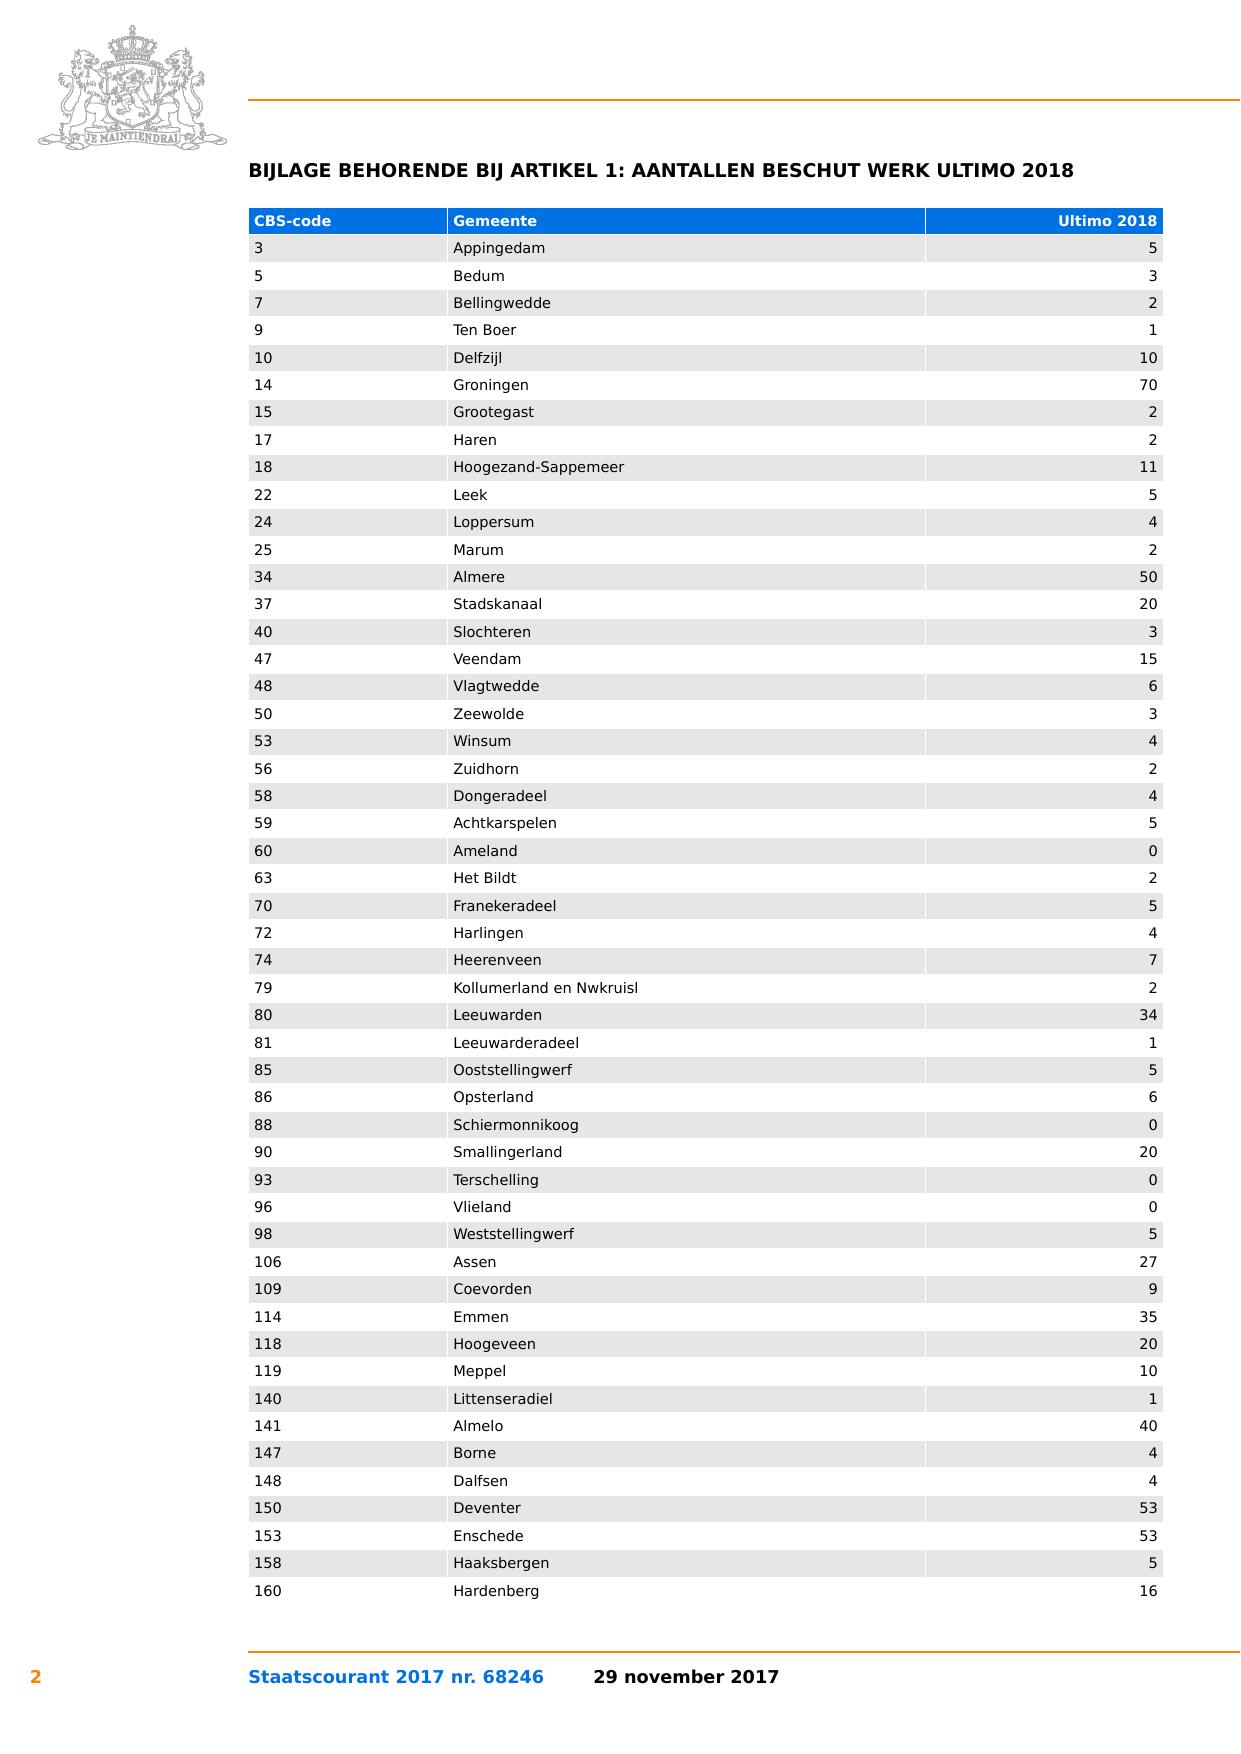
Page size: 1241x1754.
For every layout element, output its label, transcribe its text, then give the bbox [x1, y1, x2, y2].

table_cell Het Bildt [448, 865, 925, 892]
subtitle BIJLAGE BEHORENDE BIJ ARTIKEL 1: AANTALLEN BESCHUT WERK ULTIMO 2018 [248, 160, 1163, 182]
table_cell 10 [249, 345, 447, 371]
picture [38, 25, 227, 150]
table_cell 150 [249, 1496, 447, 1522]
table_cell 2 [926, 975, 1163, 1001]
table_cell 4 [926, 920, 1163, 947]
table_cell Vlagtwedde [448, 674, 925, 700]
table_cell Zuidhorn [448, 756, 925, 782]
table_cell 4 [926, 1468, 1163, 1494]
table_cell 9 [926, 1276, 1163, 1303]
table_cell Groningen [448, 372, 925, 399]
table_cell 47 [249, 646, 447, 673]
table_cell 2 [926, 756, 1163, 782]
table_cell 79 [249, 975, 447, 1001]
table_cell Bedum [448, 263, 925, 289]
table_cell Terschelling [448, 1167, 925, 1193]
table_cell 147 [249, 1441, 447, 1467]
table_cell 109 [249, 1276, 447, 1303]
table_cell 50 [926, 564, 1163, 590]
table_cell 56 [249, 756, 447, 782]
table_cell Marum [448, 537, 925, 563]
table_cell Hardenberg [448, 1578, 925, 1604]
table_cell 34 [249, 564, 447, 590]
table_cell Ameland [448, 838, 925, 864]
table_cell Franekeradeel [448, 893, 925, 919]
table_cell 3 [926, 619, 1163, 645]
table_cell 114 [249, 1304, 447, 1330]
table_cell 88 [249, 1112, 447, 1138]
table_cell 5 [926, 1057, 1163, 1083]
table_cell 81 [249, 1030, 447, 1056]
table_cell Achtkarspelen [448, 811, 925, 837]
table_cell 22 [249, 482, 447, 508]
table_cell 98 [249, 1222, 447, 1248]
table_cell 2 [926, 537, 1163, 563]
table_cell 1 [926, 318, 1163, 344]
table_cell 15 [249, 400, 447, 426]
table_cell Leeuwarden [448, 1003, 925, 1029]
table_cell 3 [926, 701, 1163, 727]
table_cell 6 [926, 1085, 1163, 1111]
table_header Gemeente [448, 208, 925, 234]
table_cell 1 [926, 1386, 1163, 1412]
table_cell 35 [926, 1304, 1163, 1330]
table_cell 3 [249, 235, 447, 262]
table_cell 37 [249, 591, 447, 618]
table_cell 63 [249, 865, 447, 892]
table_cell 90 [249, 1139, 447, 1166]
table_cell 153 [249, 1523, 447, 1549]
table_cell Almere [448, 564, 925, 590]
table_cell Meppel [448, 1359, 925, 1385]
table_cell 0 [926, 1194, 1163, 1221]
table_cell 53 [926, 1523, 1163, 1549]
table_cell Enschede [448, 1523, 925, 1549]
table_cell Appingedam [448, 235, 925, 262]
table_cell 80 [249, 1003, 447, 1029]
table_cell Haren [448, 427, 925, 453]
table_cell 6 [926, 674, 1163, 700]
table_cell 148 [249, 1468, 447, 1494]
table_cell Weststellingwerf [448, 1222, 925, 1248]
table_cell 5 [926, 1550, 1163, 1577]
table_cell 20 [926, 591, 1163, 618]
table_cell 70 [249, 893, 447, 919]
table_cell Dalfsen [448, 1468, 925, 1494]
table_cell Harlingen [448, 920, 925, 947]
table_cell Smallingerland [448, 1139, 925, 1166]
table_cell 18 [249, 455, 447, 481]
table_cell 7 [249, 290, 447, 316]
table_cell 25 [249, 537, 447, 563]
table_cell 53 [926, 1496, 1163, 1522]
table_cell 3 [926, 263, 1163, 289]
table_cell 59 [249, 811, 447, 837]
table_cell 50 [249, 701, 447, 727]
table_cell Ooststellingwerf [448, 1057, 925, 1083]
table_cell 2 [926, 865, 1163, 892]
table_cell 40 [926, 1413, 1163, 1440]
table_cell Almelo [448, 1413, 925, 1440]
table_cell 4 [926, 783, 1163, 809]
table_cell 15 [926, 646, 1163, 673]
table_cell 0 [926, 1112, 1163, 1138]
table_cell Hoogezand-Sappemeer [448, 455, 925, 481]
table_cell 2 [926, 400, 1163, 426]
table_cell 70 [926, 372, 1163, 399]
table_cell 4 [926, 729, 1163, 755]
table_cell 24 [249, 509, 447, 536]
table_cell 5 [926, 893, 1163, 919]
table_cell 58 [249, 783, 447, 809]
table_cell 10 [926, 345, 1163, 371]
table_cell 5 [926, 1222, 1163, 1248]
table_cell 20 [926, 1331, 1163, 1357]
table_cell Leek [448, 482, 925, 508]
table_cell Slochteren [448, 619, 925, 645]
table_cell 118 [249, 1331, 447, 1357]
table_cell Opsterland [448, 1085, 925, 1111]
table_header CBS-code [249, 208, 447, 234]
table_cell 158 [249, 1550, 447, 1577]
table_cell 48 [249, 674, 447, 700]
table_cell Kollumerland en Nwkruisl [448, 975, 925, 1001]
table_cell 0 [926, 1167, 1163, 1193]
table_cell 40 [249, 619, 447, 645]
table_cell Loppersum [448, 509, 925, 536]
table_cell 20 [926, 1139, 1163, 1166]
table_cell Haaksbergen [448, 1550, 925, 1577]
table_cell 140 [249, 1386, 447, 1412]
table_cell 96 [249, 1194, 447, 1221]
table_cell Delfzijl [448, 345, 925, 371]
table_cell 5 [926, 482, 1163, 508]
table_cell Bellingwedde [448, 290, 925, 316]
table_cell 14 [249, 372, 447, 399]
table_cell 86 [249, 1085, 447, 1111]
table_cell Grootegast [448, 400, 925, 426]
table_cell 7 [926, 948, 1163, 974]
table_cell 16 [926, 1578, 1163, 1604]
table_cell Assen [448, 1249, 925, 1275]
table_cell 106 [249, 1249, 447, 1275]
table_cell Stadskanaal [448, 591, 925, 618]
table_cell Zeewolde [448, 701, 925, 727]
table_cell Schiermonnikoog [448, 1112, 925, 1138]
table_cell Hoogeveen [448, 1331, 925, 1357]
table_cell 1 [926, 1030, 1163, 1056]
table_cell 17 [249, 427, 447, 453]
table_cell 93 [249, 1167, 447, 1193]
table_cell 2 [926, 290, 1163, 316]
table_cell 60 [249, 838, 447, 864]
table_cell 5 [926, 235, 1163, 262]
table_cell Veendam [448, 646, 925, 673]
table_cell 53 [249, 729, 447, 755]
table_cell 160 [249, 1578, 447, 1604]
table_cell 27 [926, 1249, 1163, 1275]
table_cell 34 [926, 1003, 1163, 1029]
table_cell Borne [448, 1441, 925, 1467]
table_cell 10 [926, 1359, 1163, 1385]
table_cell Deventer [448, 1496, 925, 1522]
table_cell 2 [926, 427, 1163, 453]
table_cell Heerenveen [448, 948, 925, 974]
table_cell Dongeradeel [448, 783, 925, 809]
table_cell 11 [926, 455, 1163, 481]
table_cell Littenseradiel [448, 1386, 925, 1412]
table_cell Leeuwarderadeel [448, 1030, 925, 1056]
table_cell Vlieland [448, 1194, 925, 1221]
table_cell 72 [249, 920, 447, 947]
table_cell Ten Boer [448, 318, 925, 344]
table_cell 5 [926, 811, 1163, 837]
table_header Ultimo 2018 [926, 208, 1163, 234]
table_cell 0 [926, 838, 1163, 864]
table_cell Coevorden [448, 1276, 925, 1303]
table_cell 119 [249, 1359, 447, 1385]
table_cell 141 [249, 1413, 447, 1440]
table_cell 85 [249, 1057, 447, 1083]
table_cell 4 [926, 509, 1163, 536]
table_cell Emmen [448, 1304, 925, 1330]
table_cell 74 [249, 948, 447, 974]
table_cell 5 [249, 263, 447, 289]
table_cell 4 [926, 1441, 1163, 1467]
table_cell Winsum [448, 729, 925, 755]
table_cell 9 [249, 318, 447, 344]
